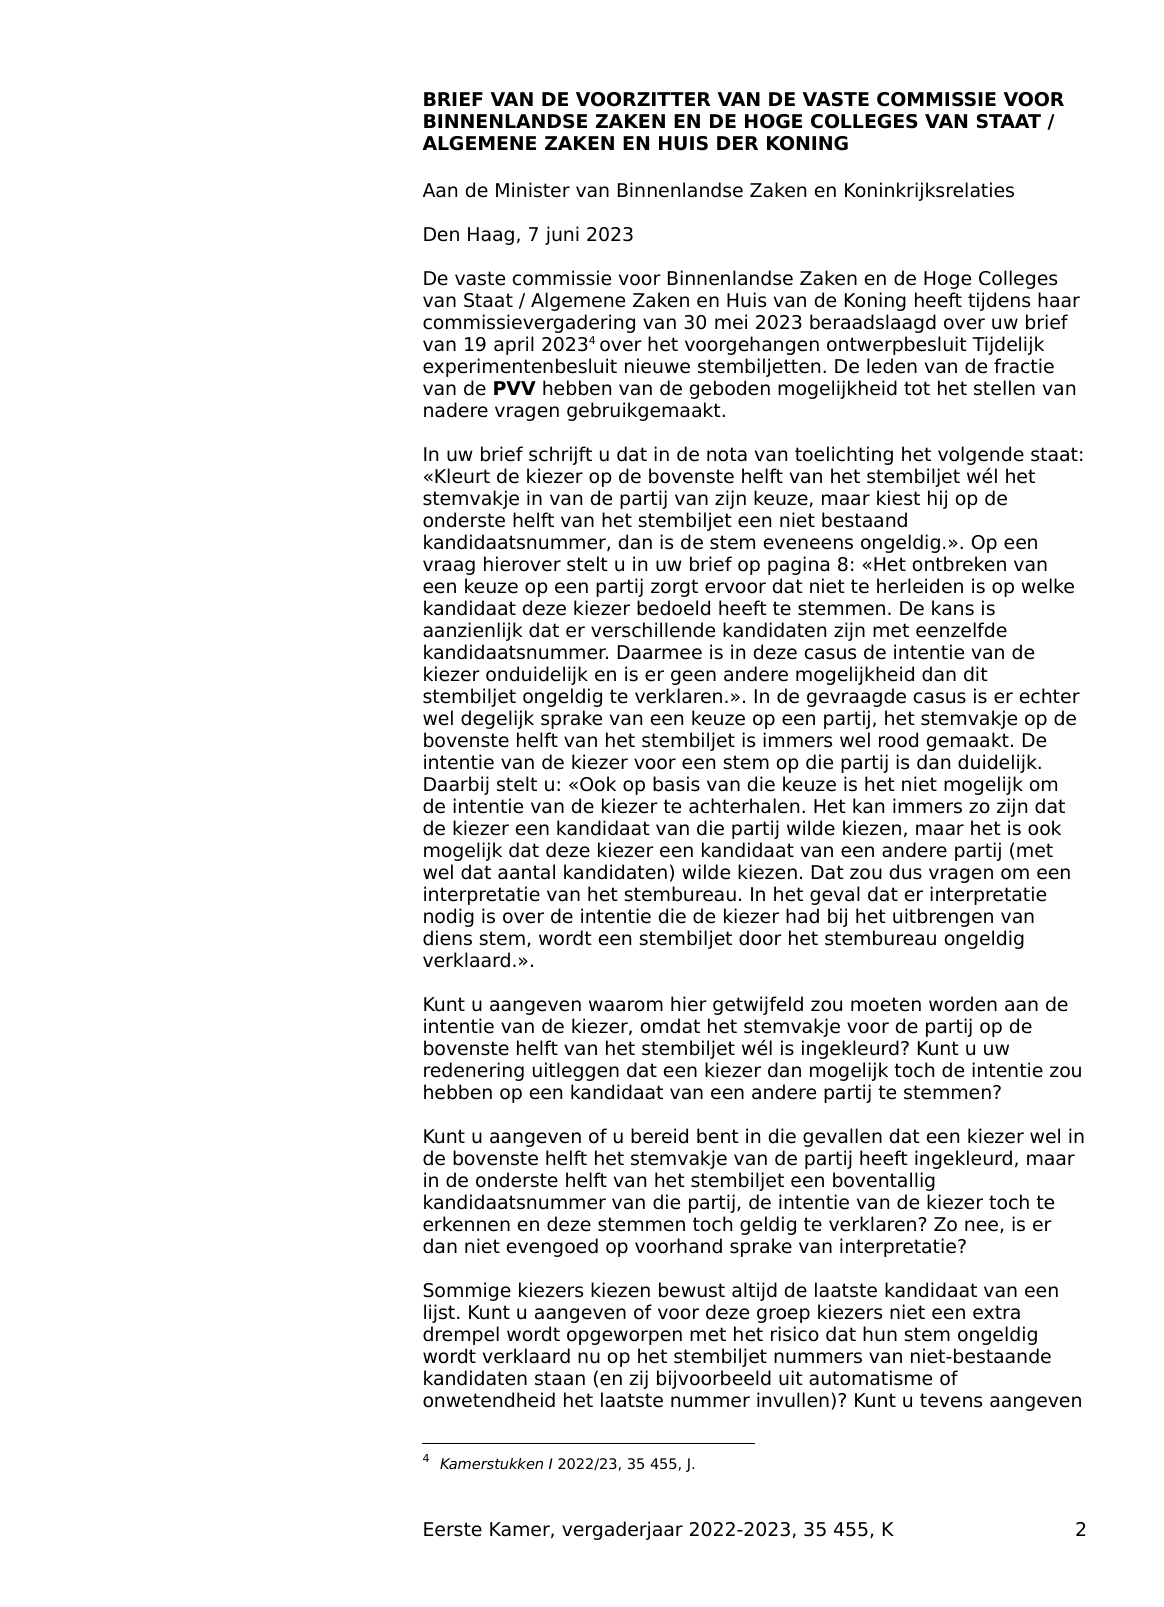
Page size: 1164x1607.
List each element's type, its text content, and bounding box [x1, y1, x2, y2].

text Kunt u aangeven waarom hier getwijfeld zou moeten worden aan de intentie van de kiezer, omdat het stemvakje voor de partij op de bovenste helft van het stembiljet wél is ingekleurd? Kunt u uw redenering uitleggen dat een kiezer dan mogelijk toch de intentie zou hebben op een kandidaat van een andere partij te stemmen? [422, 994, 1087, 1104]
text Aan de Minister van Binnenlandse Zaken en Koninkrijksrelaties [422, 180, 1087, 202]
text Kamerstukken I 2022/23, 35 455, J. [422, 1452, 1087, 1474]
text De vaste commissie voor Binnenlandse Zaken en de Hoge Colleges van Staat / Algemene Zaken en Huis van de Koning heeft tijdens haar commissievergadering van 30 mei 2023 beraadslaagd over uw brief van 19 april 2023over het voorgehangen ontwerpbesluit Tijdelijk experimentenbesluit nieuwe stembiljetten. De leden van de fractie van de PVV hebben van de geboden mogelijkheid tot het stellen van nadere vragen gebruikgemaakt. [422, 268, 1087, 422]
text Den Haag, 7 juni 2023 [422, 224, 1087, 246]
text Kunt u aangeven of u bereid bent in die gevallen dat een kiezer wel in de bovenste helft het stemvakje van de partij heeft ingekleurd, maar in de onderste helft van het stembiljet een boventallig kandidaatsnummer van die partij, de intentie van de kiezer toch te erkennen en deze stemmen toch geldig te verklaren? Zo nee, is er dan niet evengoed op voorhand sprake van interpretatie? [422, 1126, 1087, 1258]
subtitle BRIEF VAN DE VOORZITTER VAN DE VASTE COMMISSIE VOOR BINNENLANDSE ZAKEN EN DE HOGE COLLEGES VAN STAAT / ALGEMENE ZAKEN EN HUIS DER KONING [422, 89, 1087, 155]
text Sommige kiezers kiezen bewust altijd de laatste kandidaat van een lijst. Kunt u aangeven of voor deze groep kiezers niet een extra drempel wordt opgeworpen met het risico dat hun stem ongeldig wordt verklaard nu op het stembiljet nummers van niet-bestaande kandidaten staan (en zij bijvoorbeeld uit automatisme of onwetendheid het laatste nummer invullen)? Kunt u tevens aangeven [422, 1280, 1087, 1412]
text In uw brief schrijft u dat in de nota van toelichting het volgende staat: «Kleurt de kiezer op de bovenste helft van het stembiljet wél het stemvakje in van de partij van zijn keuze, maar kiest hij op de onderste helft van het stembiljet een niet bestaand kandidaatsnummer, dan is de stem eveneens ongeldig.». Op een vraag hierover stelt u in uw brief op pagina 8: «Het ontbreken van een keuze op een partij zorgt ervoor dat niet te herleiden is op welke kandidaat deze kiezer bedoeld heeft te stemmen. De kans is aanzienlijk dat er verschillende kandidaten zijn met eenzelfde kandidaatsnummer. Daarmee is in deze casus de intentie van de kiezer onduidelijk en is er geen andere mogelijkheid dan dit stembiljet ongeldig te verklaren.». In de gevraagde casus is er echter wel degelijk sprake van een keuze op een partij, het stemvakje op de bovenste helft van het stembiljet is immers wel rood gemaakt. De intentie van de kiezer voor een stem op die partij is dan duidelijk. Daarbij stelt u: «Ook op basis van die keuze is het niet mogelijk om de intentie van de kiezer te achterhalen. Het kan immers zo zijn dat de kiezer een kandidaat van die partij wilde kiezen, maar het is ook mogelijk dat deze kiezer een kandidaat van een andere partij (met wel dat aantal kandidaten) wilde kiezen. Dat zou dus vragen om een interpretatie van het stembureau. In het geval dat er interpretatie nodig is over de intentie die de kiezer had bij het uitbrengen van diens stem, wordt een stembiljet door het stembureau ongeldig verklaard.». [422, 444, 1087, 972]
